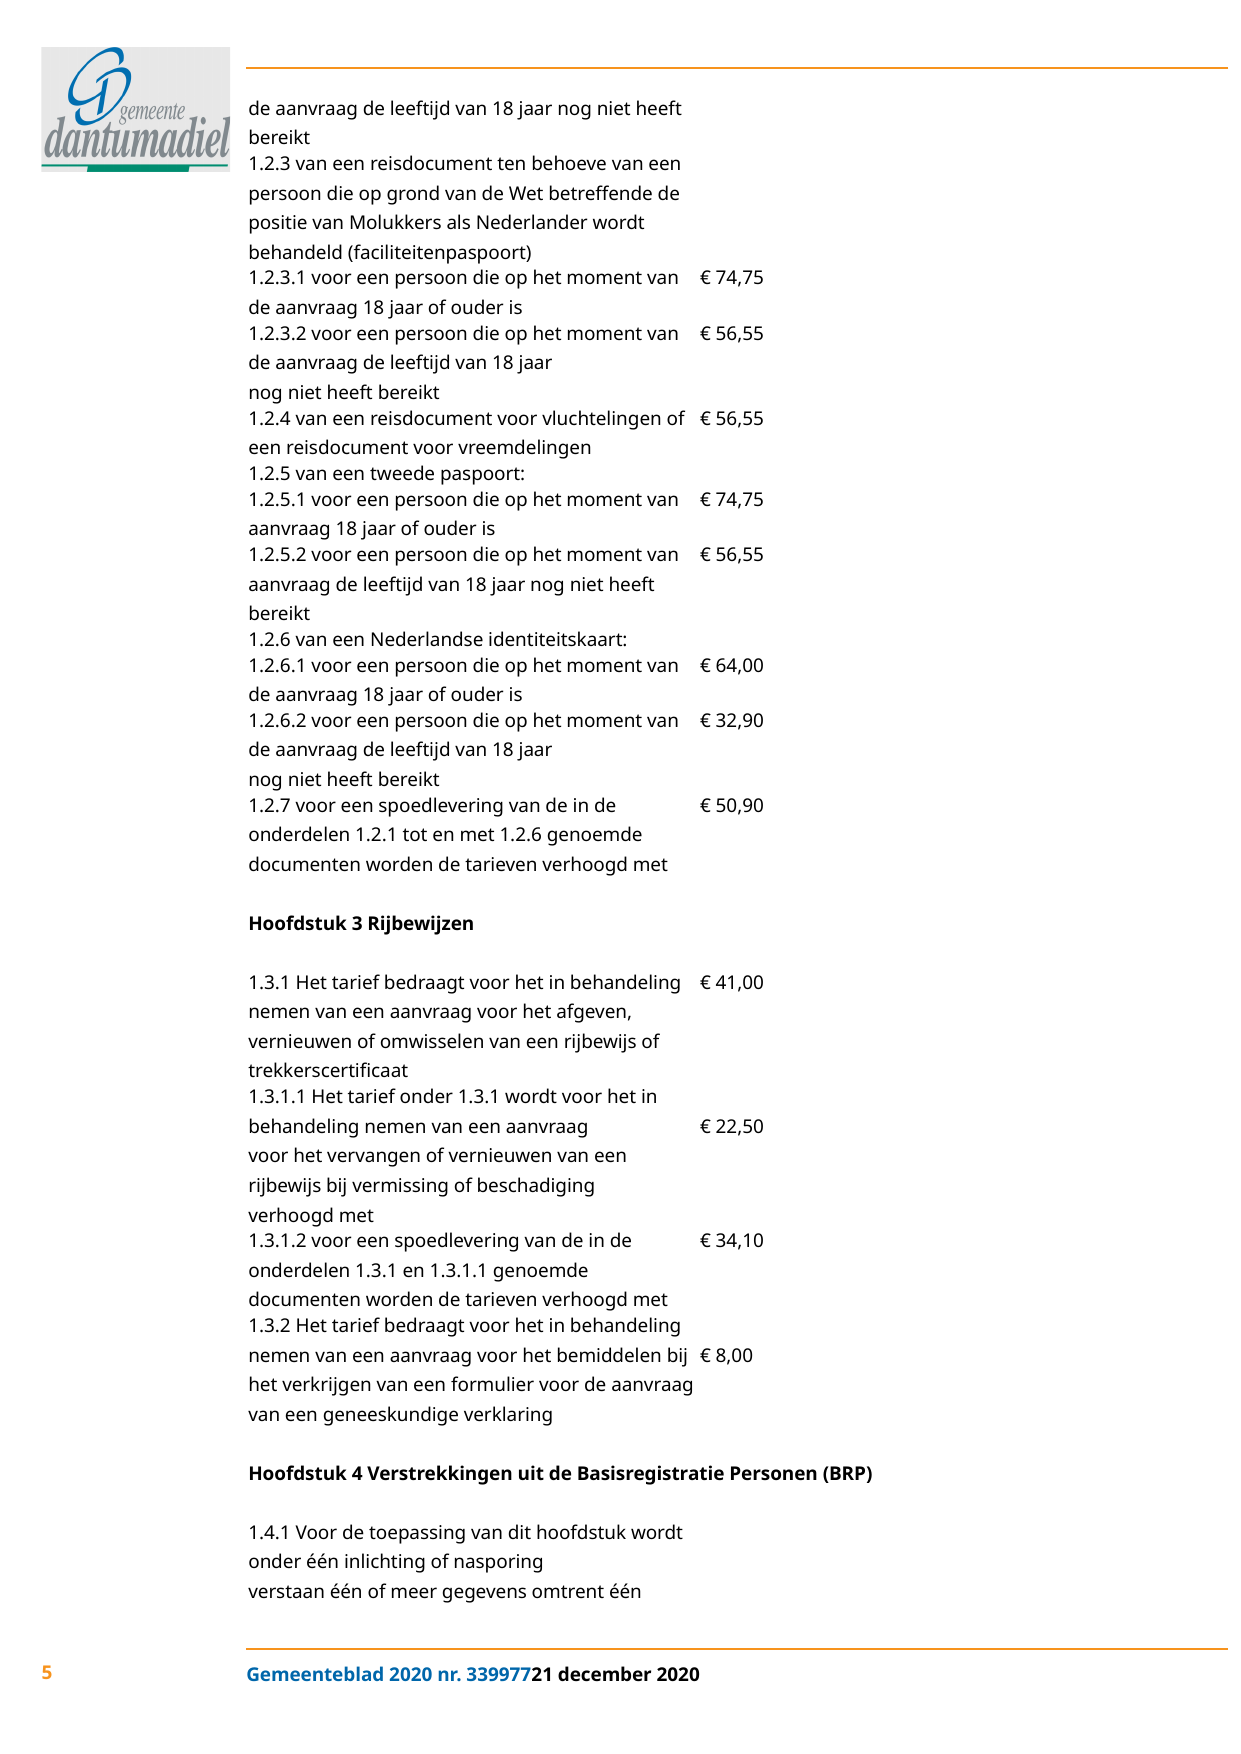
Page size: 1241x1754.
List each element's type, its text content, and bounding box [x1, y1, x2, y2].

table_cell 1.2.3 van een reisdocument ten behoeve van een persoon die op grond van de Wet betreffende de positie van Molukkers als Nederlander wordt behandeld (faciliteitenpaspoort) [248, 150, 700, 264]
table_cell [700, 150, 1152, 264]
table_cell 1.2.6.1 voor een persoon die op het moment van de aanvraag 18 jaar of ouder is [248, 652, 700, 707]
table_cell 1.2.3.2 voor een persoon die op het moment van de aanvraag de leeftijd van 18 jaar nog niet heeft bereikt [248, 320, 700, 405]
table_cell 1.2.4 van een reisdocument voor vluchtelingen of een reisdocument voor vreemdelingen [248, 405, 700, 460]
table_cell [700, 95, 1152, 150]
table_cell € 32,90 [700, 707, 1152, 792]
table_cell 1.3.1.2 voor een spoedlevering van de in de onderdelen 1.3.1 en 1.3.1.1 genoemde documenten worden de tarieven verhoogd met [248, 1228, 700, 1312]
table_cell € 50,90 [700, 792, 1152, 877]
table_cell 1.3.1.1 Het tarief onder 1.3.1 wordt voor het in behandeling nemen van een aanvraag voor het vervangen of vernieuwen van een rijbewijs bij vermissing of beschadiging verhoogd met [248, 1084, 700, 1227]
table_cell 1.2.6 van een Nederlandse identiteitskaart: [248, 626, 700, 652]
table_cell € 56,55 [700, 405, 1152, 460]
table_cell € 74,75 [700, 265, 1152, 320]
table_cell 1.2.7 voor een spoedlevering van de in de onderdelen 1.2.1 tot en met 1.2.6 genoemde documenten worden de tarieven verhoogd met [248, 792, 700, 877]
table_cell € 64,00 [700, 652, 1152, 707]
table_header 1.4.1 Voor de toepassing van dit hoofdstuk wordt onder één inlichting of nasporing verstaan één of meer gegevens omtrent één [248, 1519, 700, 1604]
text Hoofdstuk 3 Rijbewijzen [248, 910, 1152, 935]
table_cell de aanvraag de leeftijd van 18 jaar nog niet heeft bereikt [248, 95, 700, 150]
table_cell € 22,50 [700, 1084, 1152, 1227]
text Hoofdstuk 4 Verstrekkingen uit de Basisregistratie Personen (BRP) [248, 1460, 1152, 1485]
table_cell 1.2.5.1 voor een persoon die op het moment van aanvraag 18 jaar of ouder is [248, 486, 700, 541]
table_cell [700, 460, 1152, 486]
table_header [700, 1519, 1152, 1604]
table_cell 1.2.3.1 voor een persoon die op het moment van de aanvraag 18 jaar of ouder is [248, 265, 700, 320]
table_cell € 56,55 [700, 541, 1152, 626]
table_header € 41,00 [700, 969, 1152, 1083]
picture [41, 47, 231, 172]
table_cell 1.2.5.2 voor een persoon die op het moment van aanvraag de leeftijd van 18 jaar nog niet heeft bereikt [248, 541, 700, 626]
table_cell € 74,75 [700, 486, 1152, 541]
table_cell 1.2.6.2 voor een persoon die op het moment van de aanvraag de leeftijd van 18 jaar nog niet heeft bereikt [248, 707, 700, 792]
table_cell € 56,55 [700, 320, 1152, 405]
table_cell € 8,00 [700, 1313, 1152, 1427]
table_cell 1.2.5 van een tweede paspoort: [248, 460, 700, 486]
table_cell 1.3.2 Het tarief bedraagt voor het in behandeling nemen van een aanvraag voor het bemiddelen bij het verkrijgen van een formulier voor de aanvraag van een geneeskundige verklaring [248, 1313, 700, 1427]
table_header 1.3.1 Het tarief bedraagt voor het in behandeling nemen van een aanvraag voor het afgeven, vernieuwen of omwisselen van een rijbewijs of trekkerscertificaat [248, 969, 700, 1083]
table_cell € 34,10 [700, 1228, 1152, 1312]
table_cell [700, 626, 1152, 652]
